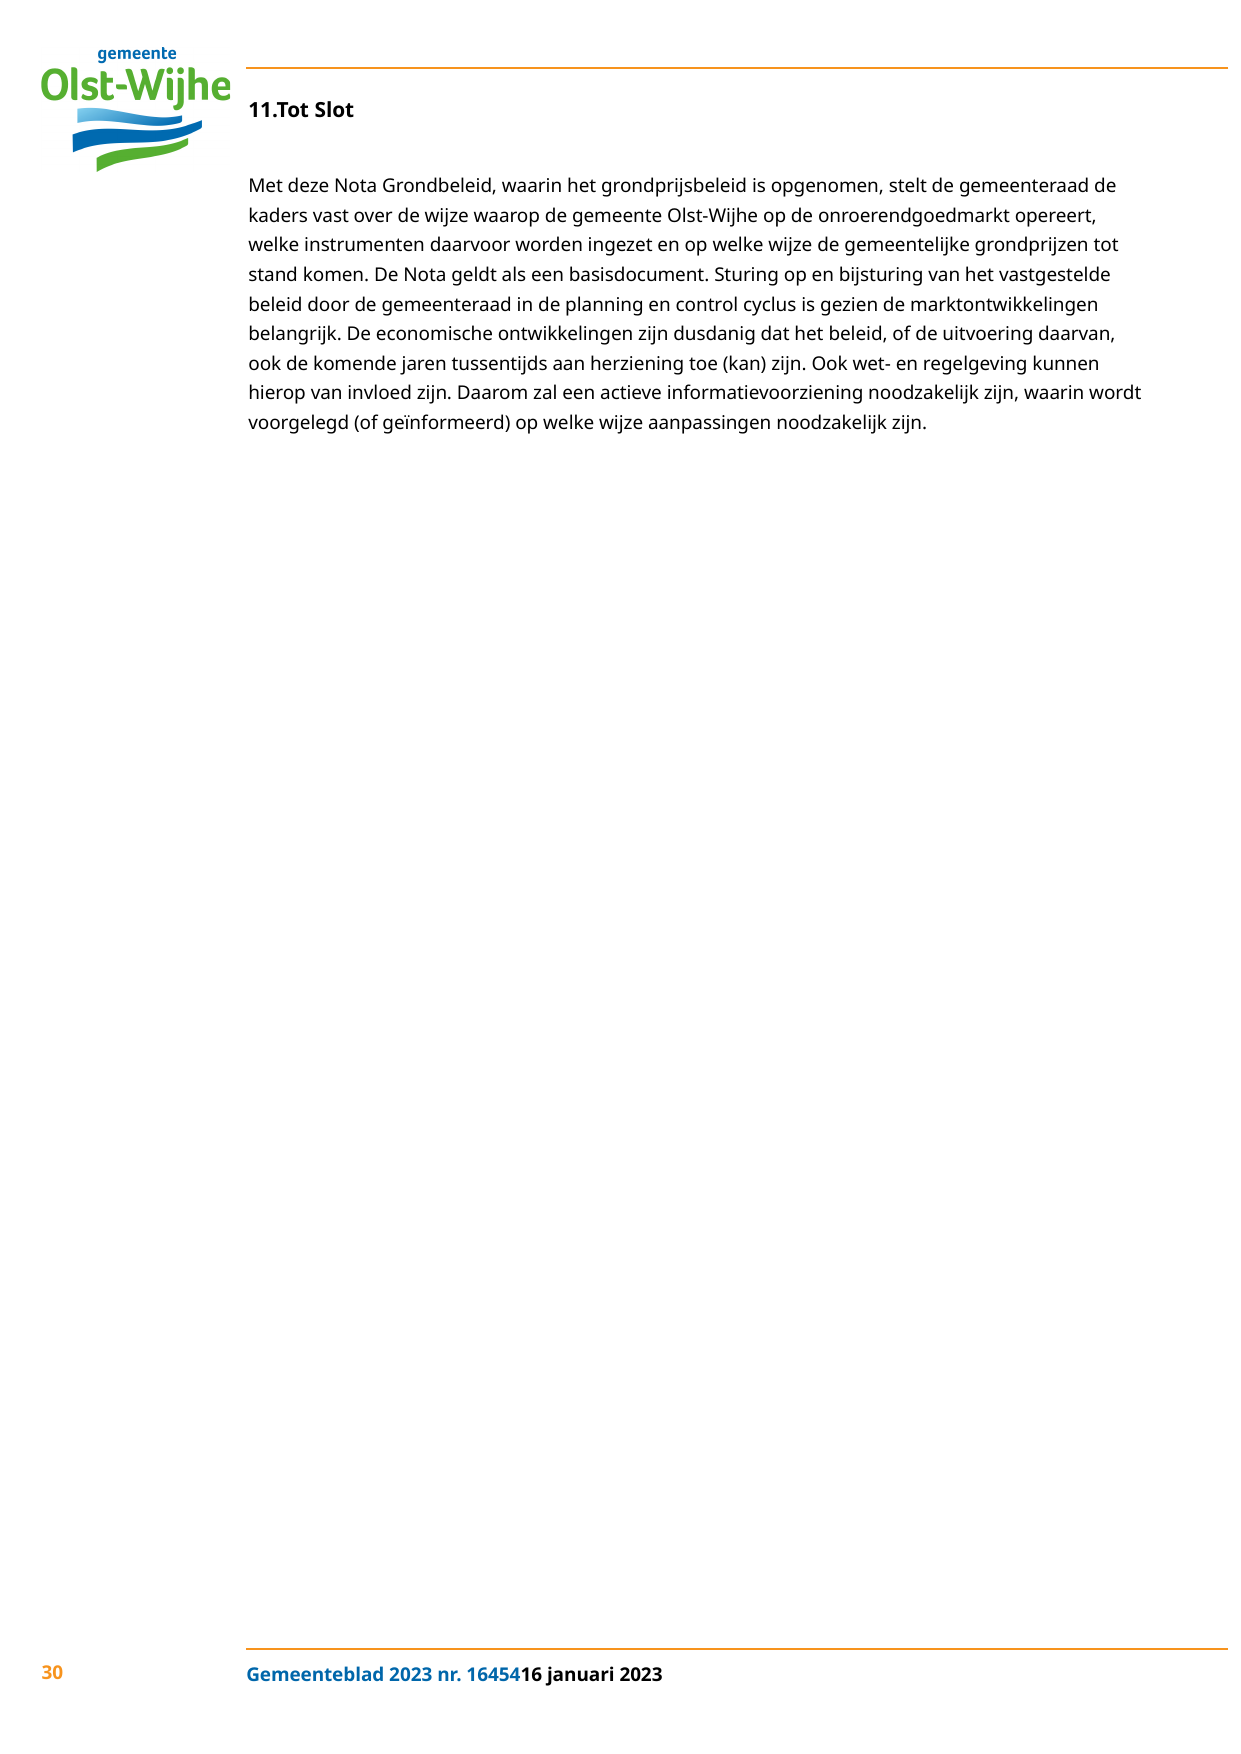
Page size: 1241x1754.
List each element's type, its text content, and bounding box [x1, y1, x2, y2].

text 11.Tot Slot [248, 95, 1152, 123]
picture [41, 47, 231, 172]
text Met deze Nota Grondbeleid, waarin het grondprijsbeleid is opgenomen, stelt de gemeenteraad de kaders vast over de wijze waarop de gemeente Olst-Wijhe op de onroerendgoedmarkt opereert, welke instrumenten daarvoor worden ingezet en op welke wijze de gemeentelijke grondprijzen tot stand komen. De Nota geldt als een basisdocument. Sturing op en bijsturing van het vastgestelde beleid door de gemeenteraad in de planning en control cyclus is gezien de marktontwikkelingen belangrijk. De economische ontwikkelingen zijn dusdanig dat het beleid, of de uitvoering daarvan, ook de komende jaren tussentijds aan herziening toe (kan) zijn. Ook wet- en regelgeving kunnen hierop van invloed zijn. Daarom zal een actieve informatievoorziening noodzakelijk zijn, waarin wordt voorgelegd (of geïnformeerd) op welke wijze aanpassingen noodzakelijk zijn. [248, 172, 1152, 435]
